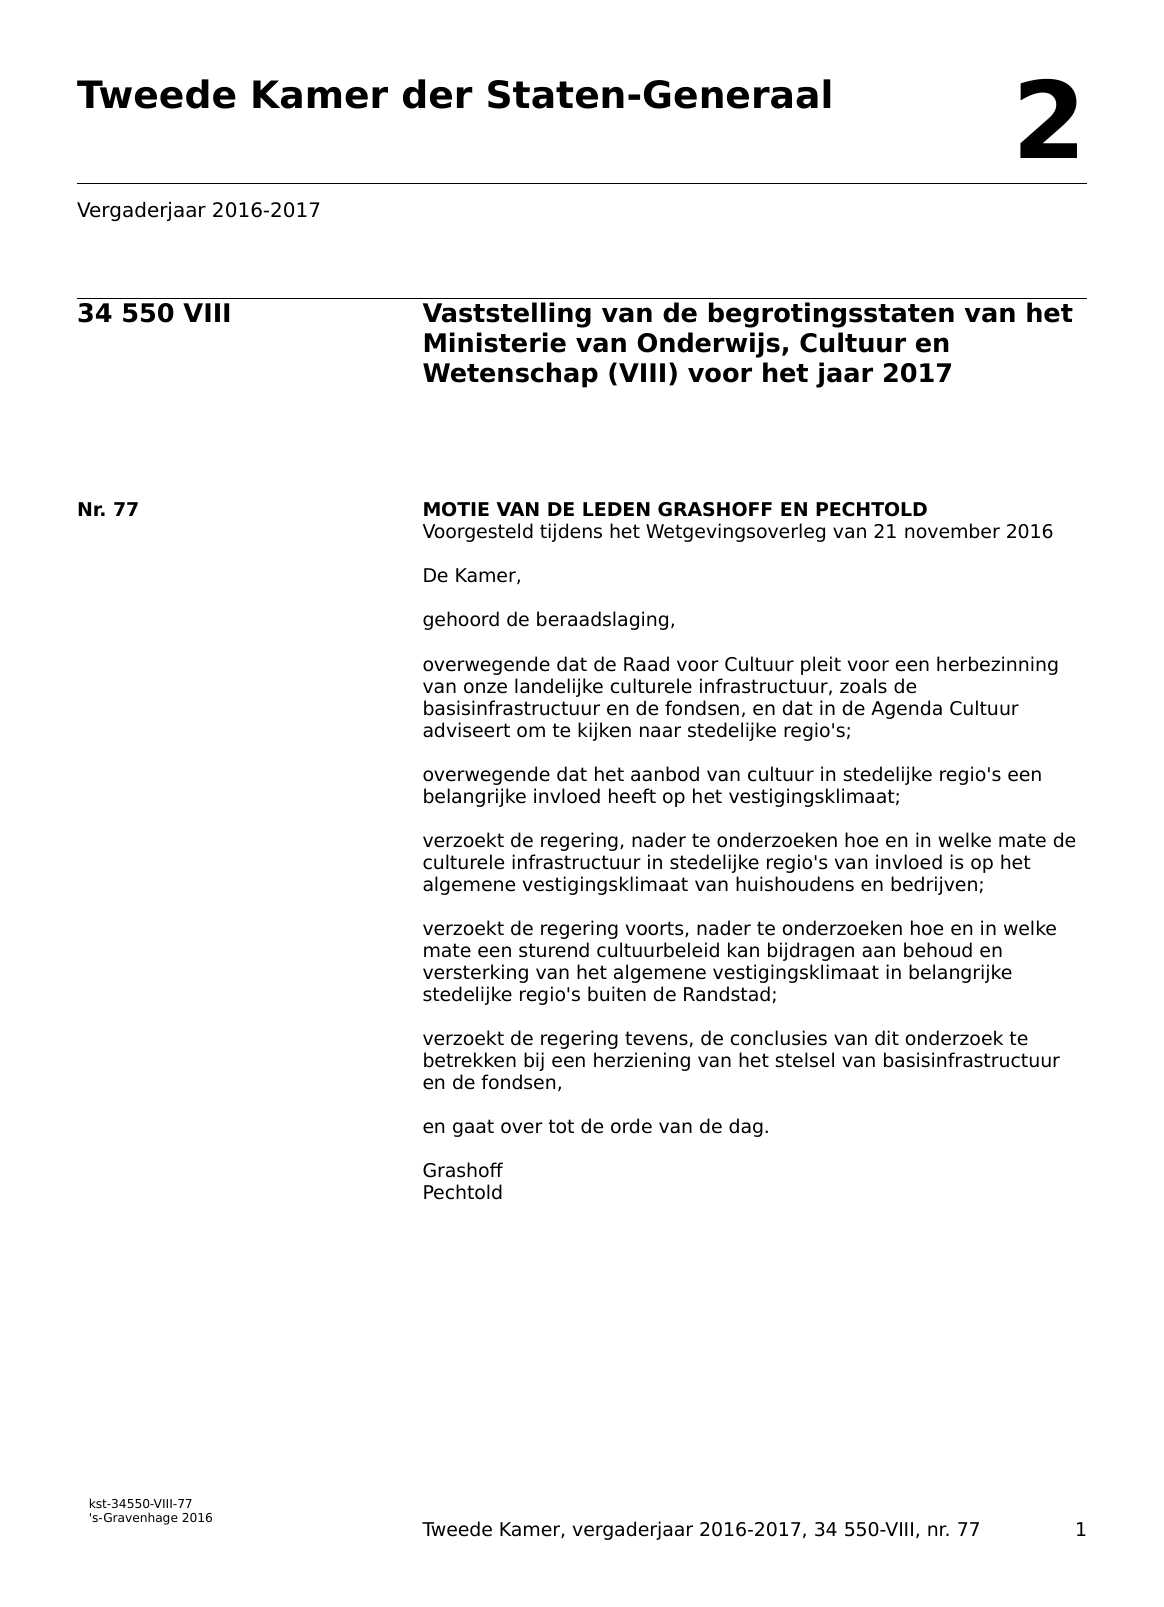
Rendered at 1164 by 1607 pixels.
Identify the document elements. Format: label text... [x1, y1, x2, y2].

text kst-34550-VIII-77 [88, 1497, 323, 1511]
text overwegende dat de Raad voor Cultuur pleit voor een herbezinning van onze landelijke culturele infrastructuur, zoals de basisinfrastructuur en de fondsen, en dat in de Agenda Cultuur adviseert om te kijken naar stedelijke regio's; [422, 653, 1087, 741]
text verzoekt de regering, nader te onderzoeken hoe en in welke mate de culturele infrastructuur in stedelijke regio's van invloed is op het algemene vestigingsklimaat van huishoudens en bedrijven; [422, 830, 1087, 896]
text Pechtold [422, 1182, 1087, 1204]
subtitle Nr. 77 MOTIE VAN DE LEDEN GRASHOFF EN PECHTOLD [77, 499, 1087, 521]
table_cell Vergaderjaar 2016-2017 [77, 184, 1087, 298]
text en gaat over tot de orde van de dag. [422, 1116, 1087, 1138]
subtitle 34 550 VIII Vaststelling van de begrotingsstaten van het Ministerie van Onderwijs, Cultuur en Wetenschap (VIII) voor het jaar 2017 [77, 299, 1087, 388]
text De Kamer, [422, 565, 1087, 587]
text Voorgesteld tijdens het Wetgevingsoverleg van 21 november 2016 [422, 521, 1087, 543]
text verzoekt de regering tevens, de conclusies van dit onderzoek te betrekken bij een herziening van het stelsel van basisinfrastructuur en de fondsen, [422, 1028, 1087, 1094]
table_header Tweede Kamer der Staten-Generaal [77, 59, 886, 183]
text verzoekt de regering voorts, nader te onderzoeken hoe en in welke mate een sturend cultuurbeleid kan bijdragen aan behoud en versterking van het algemene vestigingsklimaat in belangrijke stedelijke regio's buiten de Randstad; [422, 918, 1087, 1006]
text Grashoff [422, 1160, 1087, 1182]
text overwegende dat het aanbod van cultuur in stedelijke regio's een belangrijke invloed heeft op het vestigingsklimaat; [422, 764, 1087, 808]
text 's-Gravenhage 2016 [88, 1511, 323, 1525]
text gehoord de beraadslaging, [422, 609, 1087, 631]
table_header 2 [886, 59, 1087, 183]
